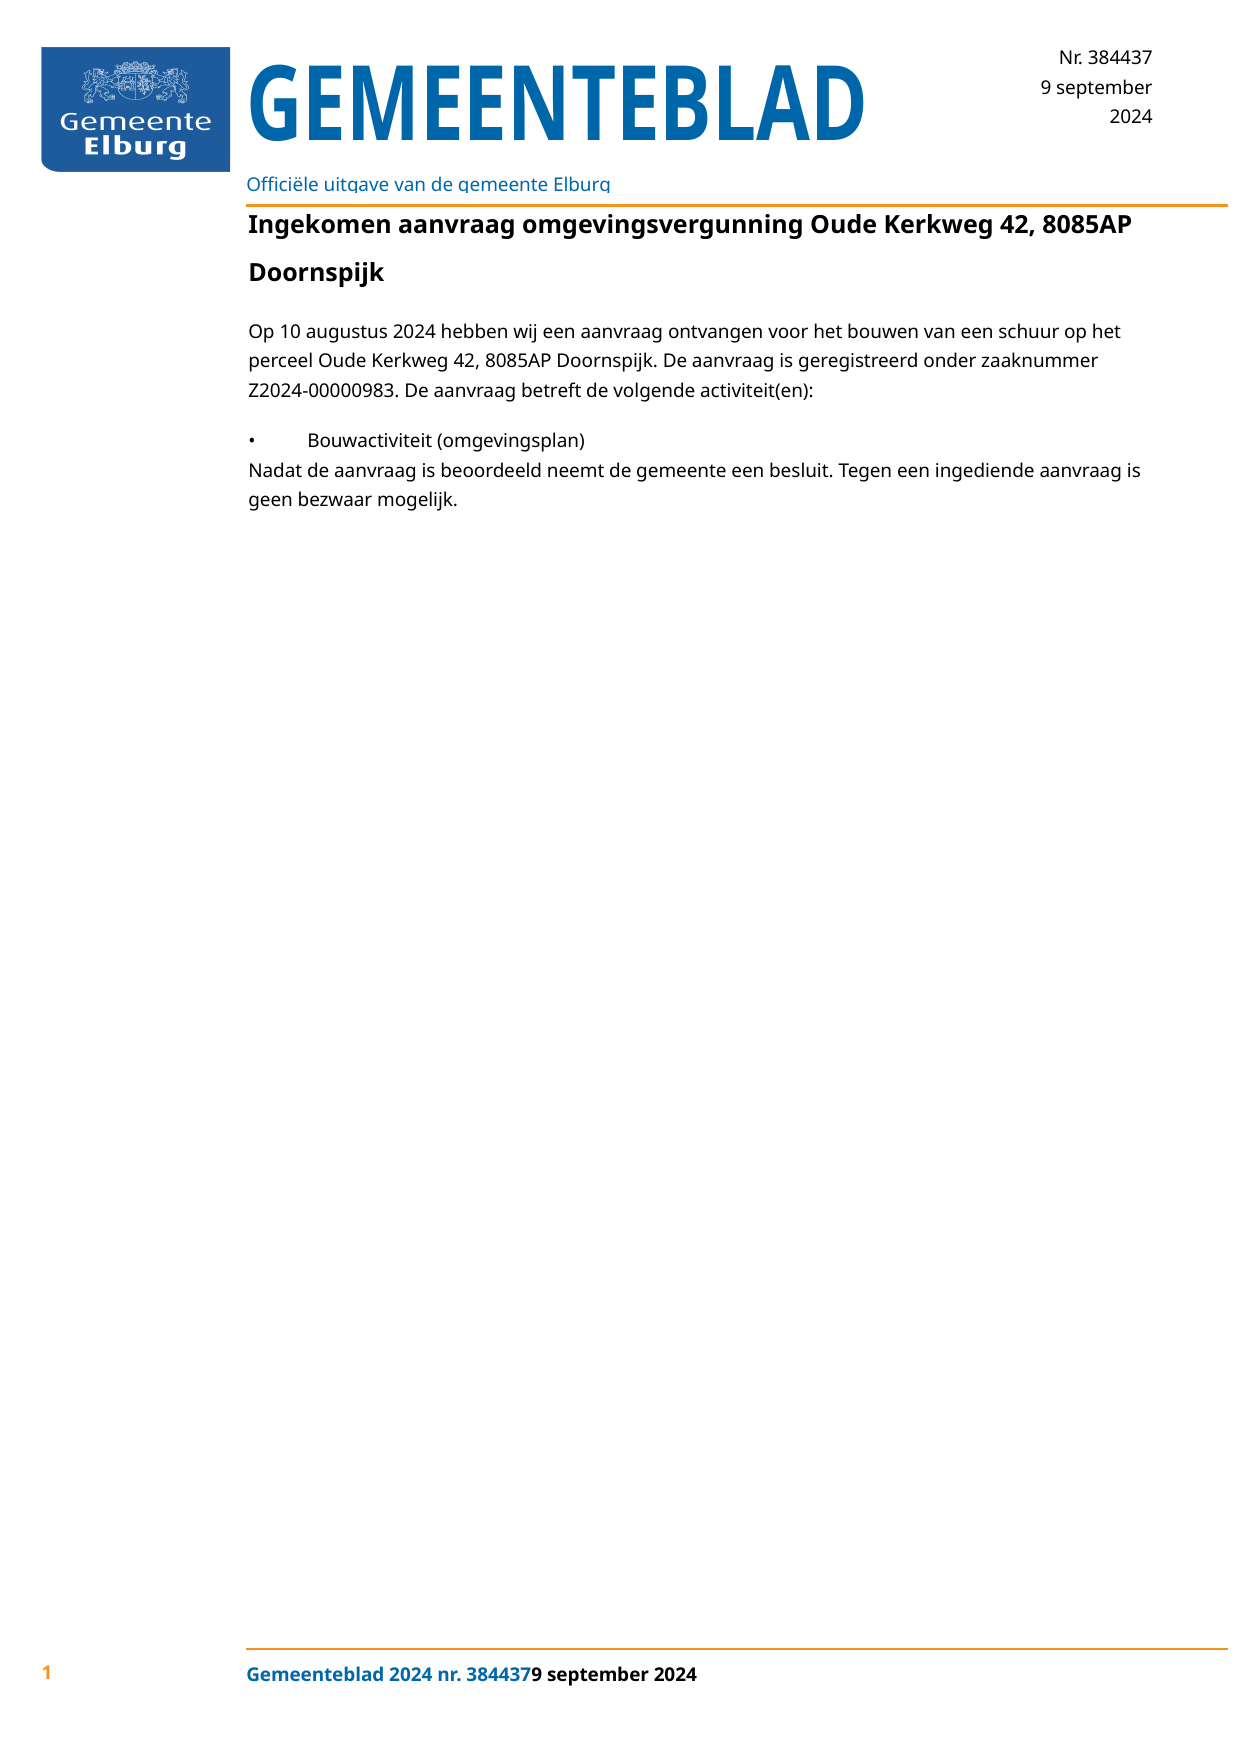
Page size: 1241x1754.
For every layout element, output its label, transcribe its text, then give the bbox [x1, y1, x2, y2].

picture [41, 47, 231, 172]
text Ingekomen aanvraag omgevingsvergunning Oude Kerkweg 42, 8085AP Doornspijk [248, 207, 1152, 288]
list Bouwactiviteit (omgevingsplan) [248, 427, 1152, 453]
text Op 10 augustus 2024 hebben wij een aanvraag ontvangen voor het bouwen van een schuur op het perceel Oude Kerkweg 42, 8085AP Doornspijk. De aanvraag is geregistreerd onder zaaknummer Z2024-00000983. De aanvraag betreft de volgende activiteit(en): [248, 318, 1152, 403]
text Nadat de aanvraag is beoordeeld neemt de gemeente een besluit. Tegen een ingediende aanvraag is geen bezwaar mogelijk. [248, 457, 1152, 512]
